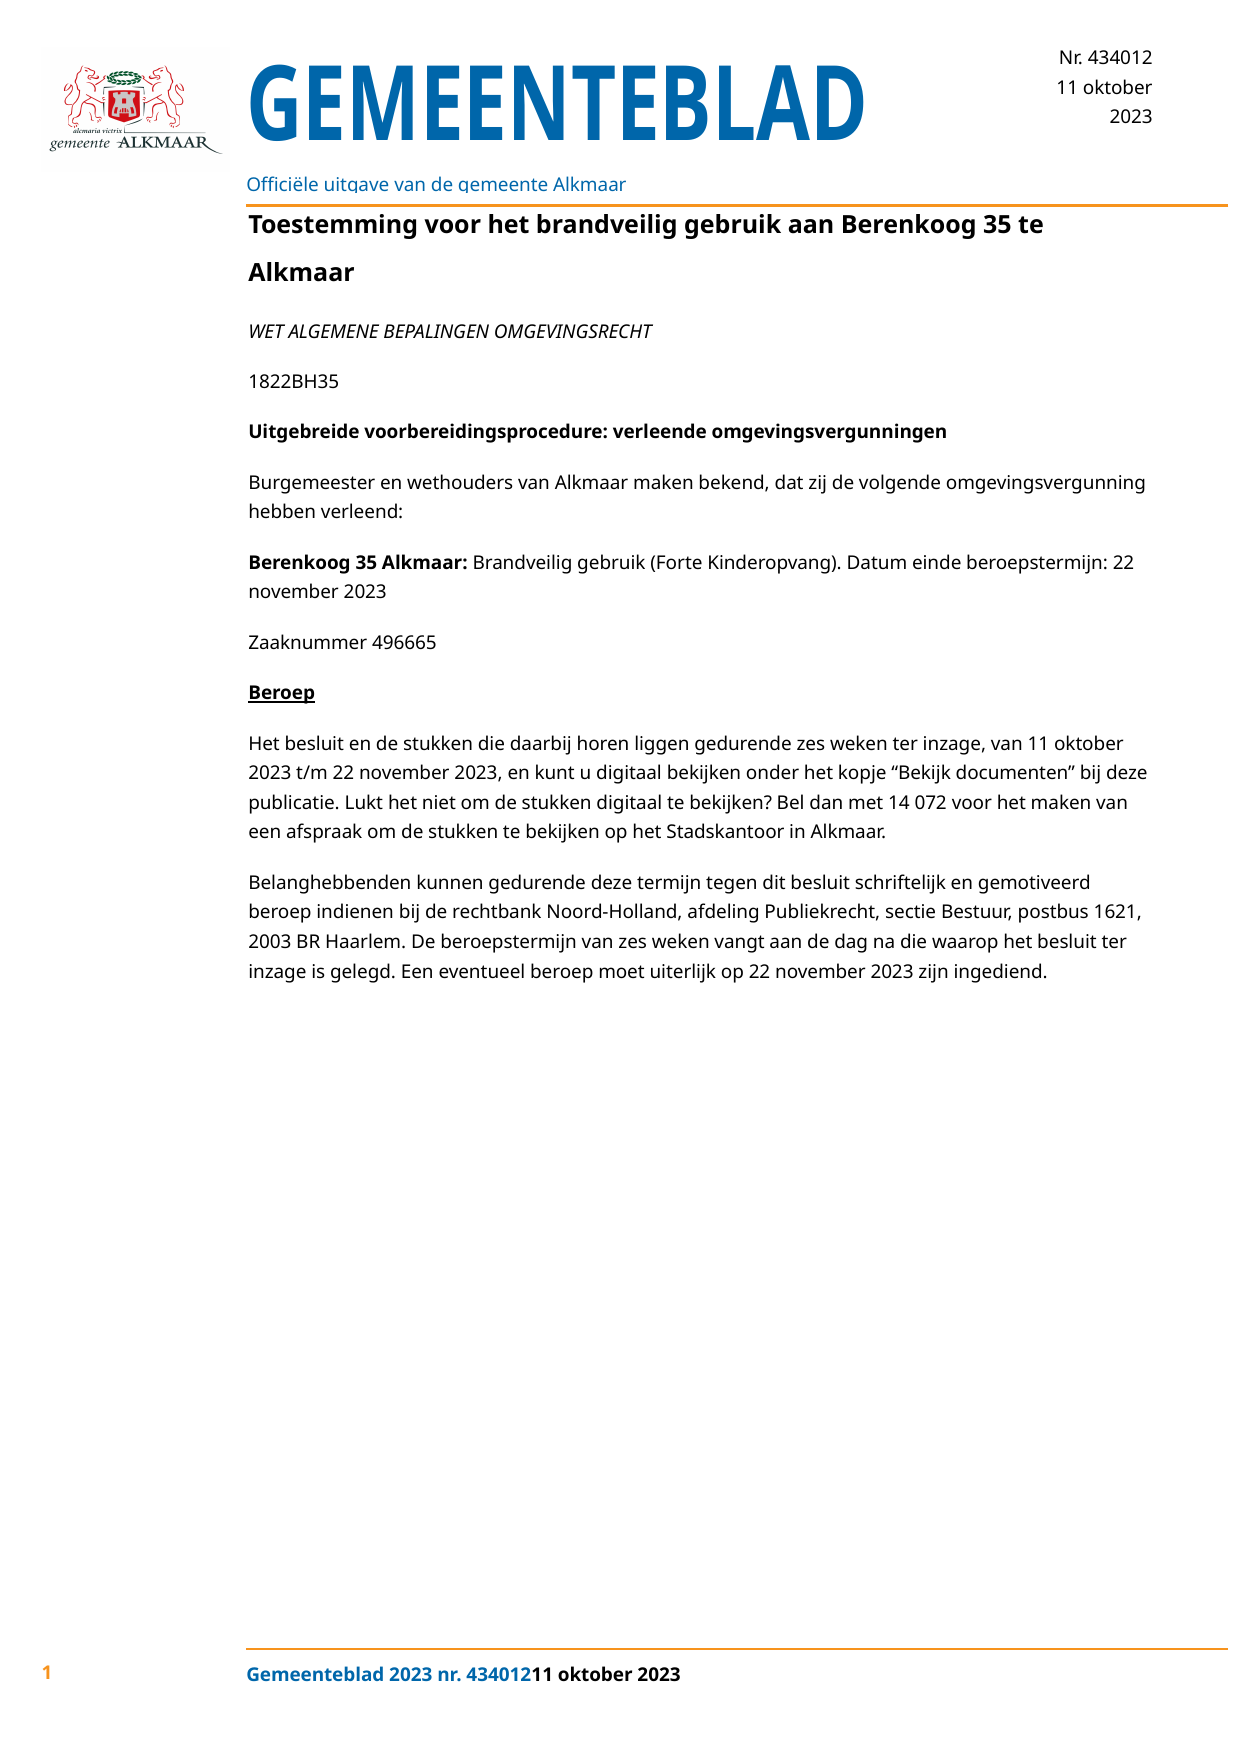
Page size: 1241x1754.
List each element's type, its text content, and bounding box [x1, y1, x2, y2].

text Burgemeester en wethouders van Alkmaar maken bekend, dat zij de volgende omgevingsvergunning hebben verleend: [248, 469, 1152, 524]
text WET ALGEMENE BEPALINGEN OMGEVINGSRECHT [248, 318, 1152, 344]
text 1822BH35 [248, 368, 1152, 394]
text Uitgebreide voorbereidingsprocedure: verleende omgevingsvergunningen [248, 419, 1152, 444]
text Belanghebbenden kunnen gedurende deze termijn tegen dit besluit schriftelijk en gemotiveerd beroep indienen bij de rechtbank Noord-Holland, afdeling Publiekrecht, sectie Bestuur, postbus 1621, 2003 BR Haarlem. De beroepstermijn van zes weken vangt aan de dag na die waarop het besluit ter inzage is gelegd. Een eventueel beroep moet uiterlijk op 22 november 2023 zijn ingediend. [248, 869, 1152, 984]
text Het besluit en de stukken die daarbij horen liggen gedurende zes weken ter inzage, van 11 oktober 2023 t/m 22 november 2023, en kunt u digitaal bekijken onder het kopje “Bekijk documenten” bij deze publicatie. Lukt het niet om de stukken digitaal te bekijken? Bel dan met 14 072 voor het maken van een afspraak om de stukken te bekijken op het Stadskantoor in Alkmaar. [248, 730, 1152, 844]
text Toestemming voor het brandveilig gebruik aan Berenkoog 35 te Alkmaar [248, 207, 1152, 288]
text Berenkoog 35 Alkmaar: Brandveilig gebruik (Forte Kinderopvang). Datum einde beroepstermijn: 22 november 2023 [248, 549, 1152, 604]
text Beroep [248, 679, 1152, 705]
text Zaaknummer 496665 [248, 629, 1152, 655]
picture [41, 47, 231, 172]
